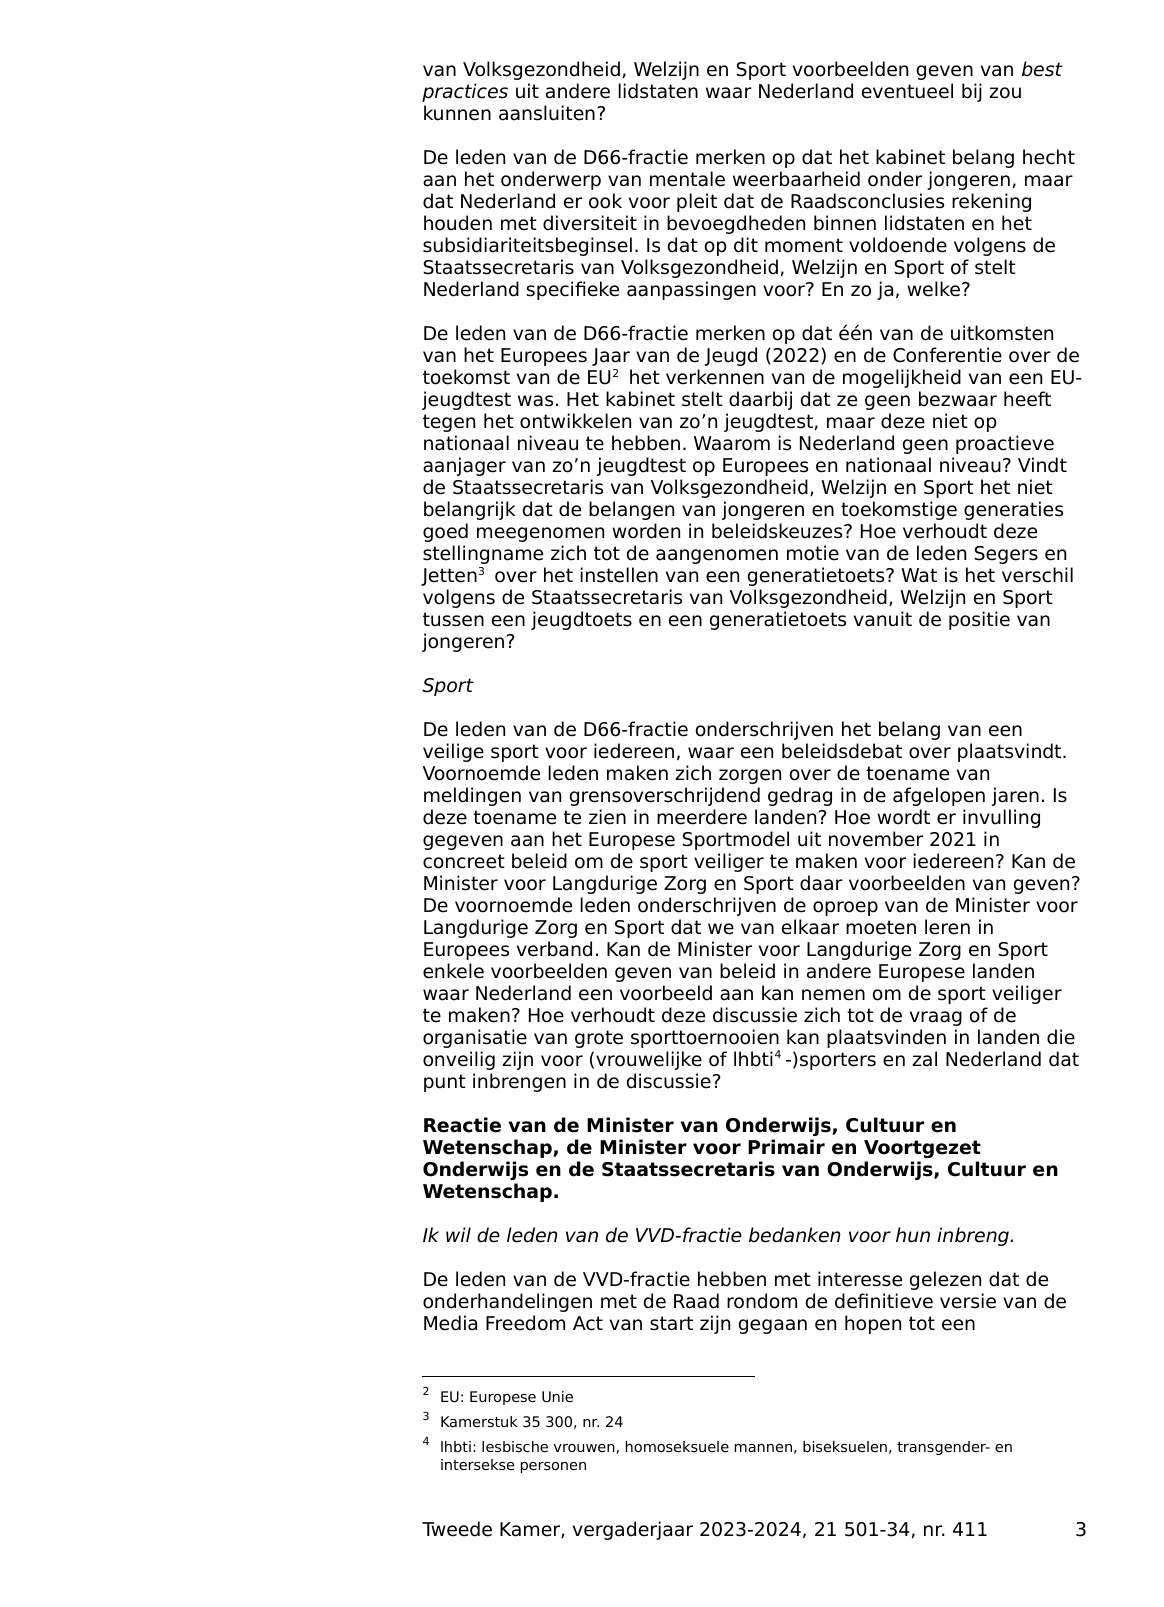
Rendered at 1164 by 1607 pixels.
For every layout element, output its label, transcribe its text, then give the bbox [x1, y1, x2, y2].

text De leden van de VVD-fractie hebben met interesse gelezen dat de onderhandelingen met de Raad rondom de definitieve versie van de Media Freedom Act van start zijn gegaan en hopen tot een [422, 1269, 1087, 1335]
text van Volksgezondheid, Welzijn en Sport voorbeelden geven van best practices uit andere lidstaten waar Nederland eventueel bij zou kunnen aansluiten? [422, 59, 1087, 125]
text De leden van de D66-fractie merken op dat één van de uitkomsten van het Europees Jaar van de Jeugd (2022) en de Conferentie over de toekomst van de EU het verkennen van de mogelijkheid van een EU-jeugdtest was. Het kabinet stelt daarbij dat ze geen bezwaar heeft tegen het ontwikkelen van zo’n jeugdtest, maar deze niet op nationaal niveau te hebben. Waarom is Nederland geen proactieve aanjager van zo’n jeugdtest op Europees en nationaal niveau? Vindt de Staatssecretaris van Volksgezondheid, Welzijn en Sport het niet belangrijk dat de belangen van jongeren en toekomstige generaties goed meegenomen worden in beleidskeuzes? Hoe verhoudt deze stellingname zich tot de aangenomen motie van de leden Segers en Jetten over het instellen van een generatietoets? Wat is het verschil volgens de Staatssecretaris van Volksgezondheid, Welzijn en Sport tussen een jeugdtoets en een generatietoets vanuit de positie van jongeren? [422, 323, 1087, 653]
text De leden van de D66-fractie merken op dat het kabinet belang hecht aan het onderwerp van mentale weerbaarheid onder jongeren, maar dat Nederland er ook voor pleit dat de Raadsconclusies rekening houden met diversiteit in bevoegdheden binnen lidstaten en het subsidiariteitsbeginsel. Is dat op dit moment voldoende volgens de Staatssecretaris van Volksgezondheid, Welzijn en Sport of stelt Nederland specifieke aanpassingen voor? En zo ja, welke? [422, 147, 1087, 301]
text De leden van de D66-fractie onderschrijven het belang van een veilige sport voor iedereen, waar een beleidsdebat over plaatsvindt. Voornoemde leden maken zich zorgen over de toename van meldingen van grensoverschrijdend gedrag in de afgelopen jaren. Is deze toename te zien in meerdere landen? Hoe wordt er invulling gegeven aan het Europese Sportmodel uit november 2021 in concreet beleid om de sport veiliger te maken voor iedereen? Kan de Minister voor Langdurige Zorg en Sport daar voorbeelden van geven? De voornoemde leden onderschrijven de oproep van de Minister voor Langdurige Zorg en Sport dat we van elkaar moeten leren in Europees verband. Kan de Minister voor Langdurige Zorg en Sport enkele voorbeelden geven van beleid in andere Europese landen waar Nederland een voorbeeld aan kan nemen om de sport veiliger te maken? Hoe verhoudt deze discussie zich tot de vraag of de organisatie van grote sporttoernooien kan plaatsvinden in landen die onveilig zijn voor (vrouwelijke of lhbti-)sporters en zal Nederland dat punt inbrengen in de discussie? [422, 719, 1087, 1093]
subtitle Sport [422, 675, 1087, 697]
text Ik wil de leden van de VVD-fractie bedanken voor hun inbreng. [422, 1225, 1087, 1247]
text Kamerstuk 35 300, nr. 24 [422, 1410, 1087, 1432]
text EU: Europese Unie [422, 1385, 1087, 1407]
subtitle Reactie van de Minister van Onderwijs, Cultuur en Wetenschap, de Minister voor Primair en Voortgezet Onderwijs en de Staatssecretaris van Onderwijs, Cultuur en Wetenschap. [422, 1115, 1087, 1203]
text lhbti: lesbische vrouwen, homoseksuele mannen, biseksuelen, transgender- en intersekse personen [422, 1435, 1087, 1474]
